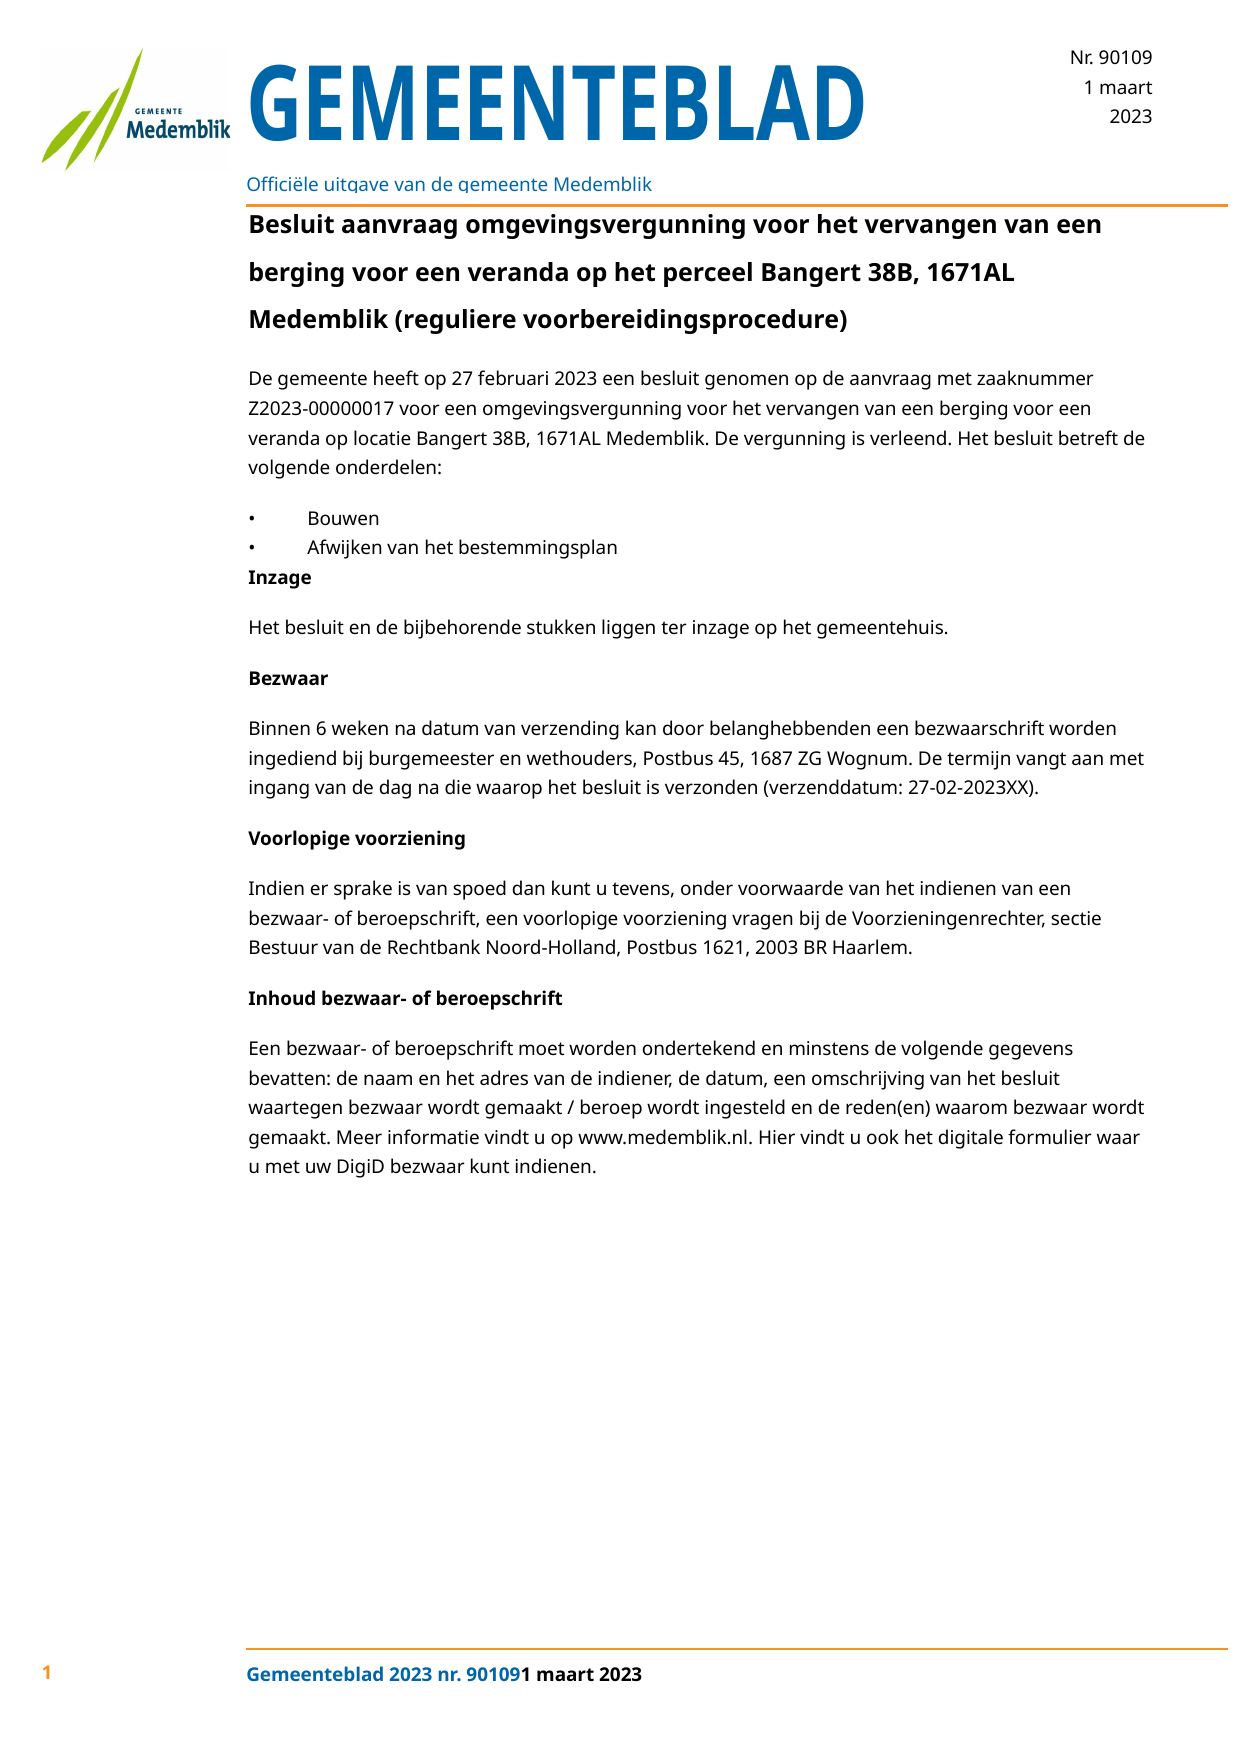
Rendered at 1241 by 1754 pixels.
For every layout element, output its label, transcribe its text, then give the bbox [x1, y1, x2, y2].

text Besluit aanvraag omgevingsvergunning voor het vervangen van een berging voor een veranda op het perceel Bangert 38B, 1671AL Medemblik (reguliere voorbereidingsprocedure) [248, 207, 1152, 336]
text Een bezwaar- of beroepschrift moet worden ondertekend en minstens de volgende gegevens bevatten: de naam en het adres van de indiener, de datum, een omschrijving van het besluit waartegen bezwaar wordt gemaakt / beroep wordt ingesteld en de reden(en) waarom bezwaar wordt gemaakt. Meer informatie vindt u op www.medemblik.nl. Hier vindt u ook het digitale formulier waar u met uw DigiD bezwaar kunt indienen. [248, 1035, 1152, 1179]
list Bouwen [248, 505, 1152, 530]
text Bezwaar [248, 665, 1152, 690]
text Binnen 6 weken na datum van verzending kan door belanghebbenden een bezwaarschrift worden ingediend bij burgemeester en wethouders, Postbus 45, 1687 ZG Wognum. De termijn vangt aan met ingang van de dag na die waarop het besluit is verzonden (verzenddatum: 27-02-2023XX). [248, 715, 1152, 800]
text Voorlopige voorziening [248, 825, 1152, 850]
picture [41, 47, 231, 172]
text De gemeente heeft op 27 februari 2023 een besluit genomen op de aanvraag met zaaknummer Z2023-00000017 voor een omgevingsvergunning voor het vervangen van een berging voor een veranda op locatie Bangert 38B, 1671AL Medemblik. De vergunning is verleend. Het besluit betreft de volgende onderdelen: [248, 366, 1152, 480]
text Inhoud bezwaar- of beroepschrift [248, 985, 1152, 1010]
text Het besluit en de bijbehorende stukken liggen ter inzage op het gemeentehuis. [248, 614, 1152, 640]
text Inzage [248, 564, 1152, 589]
text Indien er sprake is van spoed dan kunt u tevens, onder voorwaarde van het indienen van een bezwaar- of beroepschrift, een voorlopige voorziening vragen bij de Voorzieningenrechter, sectie Bestuur van de Rechtbank Noord-Holland, Postbus 1621, 2003 BR Haarlem. [248, 875, 1152, 960]
list Afwijken van het bestemmingsplan [248, 534, 1152, 560]
